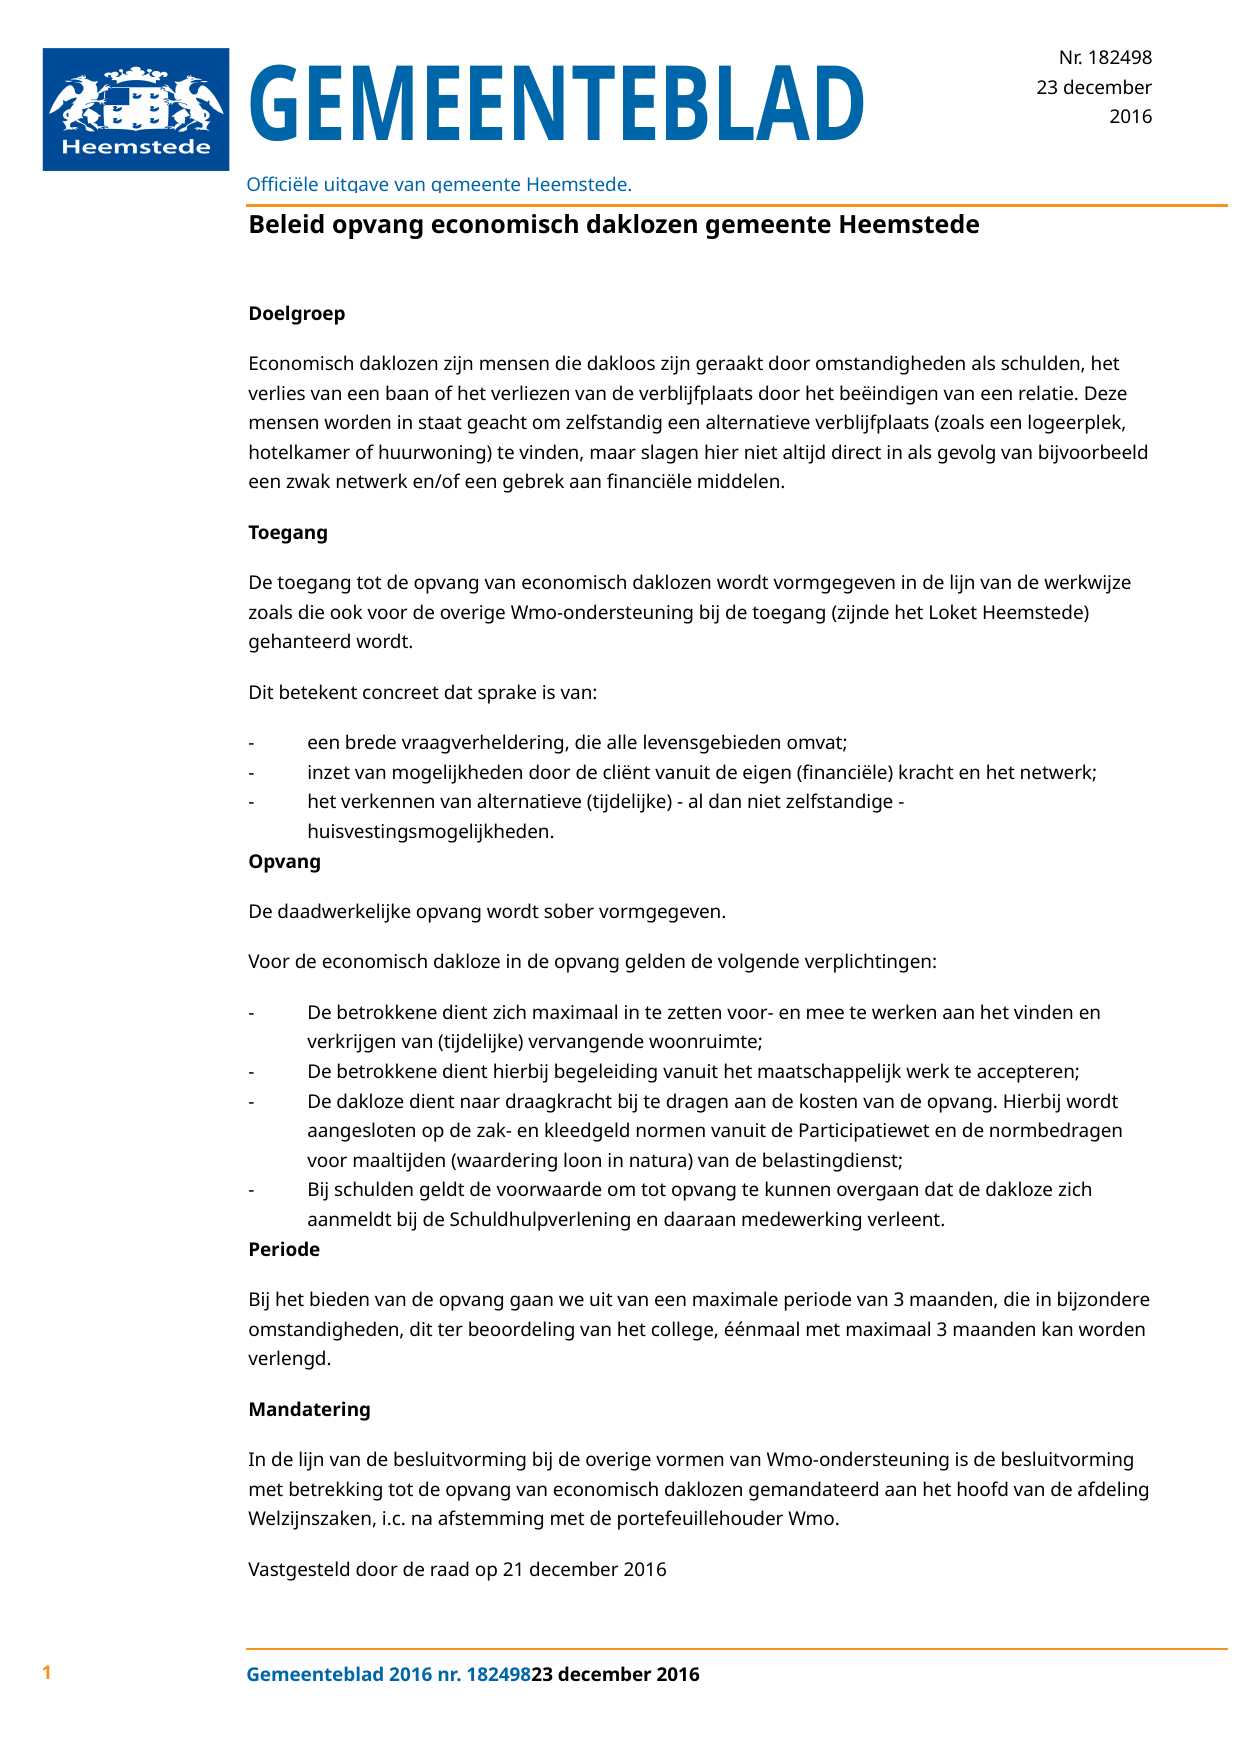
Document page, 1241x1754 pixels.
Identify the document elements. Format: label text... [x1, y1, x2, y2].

list De betrokkene dient hierbij begeleiding vanuit het maatschappelijk werk te accepteren; [248, 1058, 1152, 1084]
list De dakloze dient naar draagkracht bij te dragen aan de kosten van de opvang. Hierbij wordt aangesloten op de zak- en kleedgeld normen vanuit de Participatiewet en de normbedragen voor maaltijden (waardering loon in natura) van de belastingdienst; [248, 1088, 1152, 1173]
text Bij het bieden van de opvang gaan we uit van een maximale periode van 3 maanden, die in bijzondere omstandigheden, dit ter beoordeling van het college, éénmaal met maximaal 3 maanden kan worden verlengd. [248, 1286, 1152, 1371]
text Beleid opvang economisch daklozen gemeente Heemstede [248, 207, 1152, 241]
text Periode [248, 1236, 1152, 1261]
text Economisch daklozen zijn mensen die dakloos zijn geraakt door omstandigheden als schulden, het verlies van een baan of het verliezen van de verblijfplaats door het beëindigen van een relatie. Deze mensen worden in staat geacht om zelfstandig een alternatieve verblijfplaats (zoals een logeerplek, hotelkamer of huurwoning) te vinden, maar slagen hier niet altijd direct in als gevolg van bijvoorbeeld een zwak netwerk en/of een gebrek aan financiële middelen. [248, 350, 1152, 494]
text De daadwerkelijke opvang wordt sober vormgegeven. [248, 898, 1152, 924]
list inzet van mogelijkheden door de cliënt vanuit de eigen (financiële) kracht en het netwerk; [248, 759, 1152, 785]
text Mandatering [248, 1396, 1152, 1421]
text Dit betekent concreet dat sprake is van: [248, 679, 1152, 705]
text Vastgesteld door de raad op 21 december 2016 [248, 1556, 1152, 1581]
list het verkennen van alternatieve (tijdelijke) - al dan niet zelfstandige - huisvestingsmogelijkheden. [248, 789, 1152, 844]
list De betrokkene dient zich maximaal in te zetten voor- en mee te werken aan het vinden en verkrijgen van (tijdelijke) vervangende woonruimte; [248, 999, 1152, 1054]
text Doelgroep [248, 300, 1152, 326]
list Bij schulden geldt de voorwaarde om tot opvang te kunnen overgaan dat de dakloze zich aanmeldt bij de Schuldhulpverlening en daaraan medewerking verleent. [248, 1177, 1152, 1232]
text Voor de economisch dakloze in de opvang gelden de volgende verplichtingen: [248, 949, 1152, 974]
list een brede vraagverheldering, die alle levensgebieden omvat; [248, 729, 1152, 755]
text De toegang tot de opvang van economisch daklozen wordt vormgegeven in de lijn van de werkwijze zoals die ook voor de overige Wmo-ondersteuning bij de toegang (zijnde het Loket Heemstede) gehanteerd wordt. [248, 569, 1152, 654]
picture [41, 47, 231, 172]
text Opvang [248, 848, 1152, 873]
text In de lijn van de besluitvorming bij de overige vormen van Wmo-ondersteuning is de besluitvorming met betrekking tot de opvang van economisch daklozen gemandateerd aan het hoofd van de afdeling Welzijnszaken, i.c. na afstemming met de portefeuillehouder Wmo. [248, 1446, 1152, 1531]
text Toegang [248, 519, 1152, 545]
